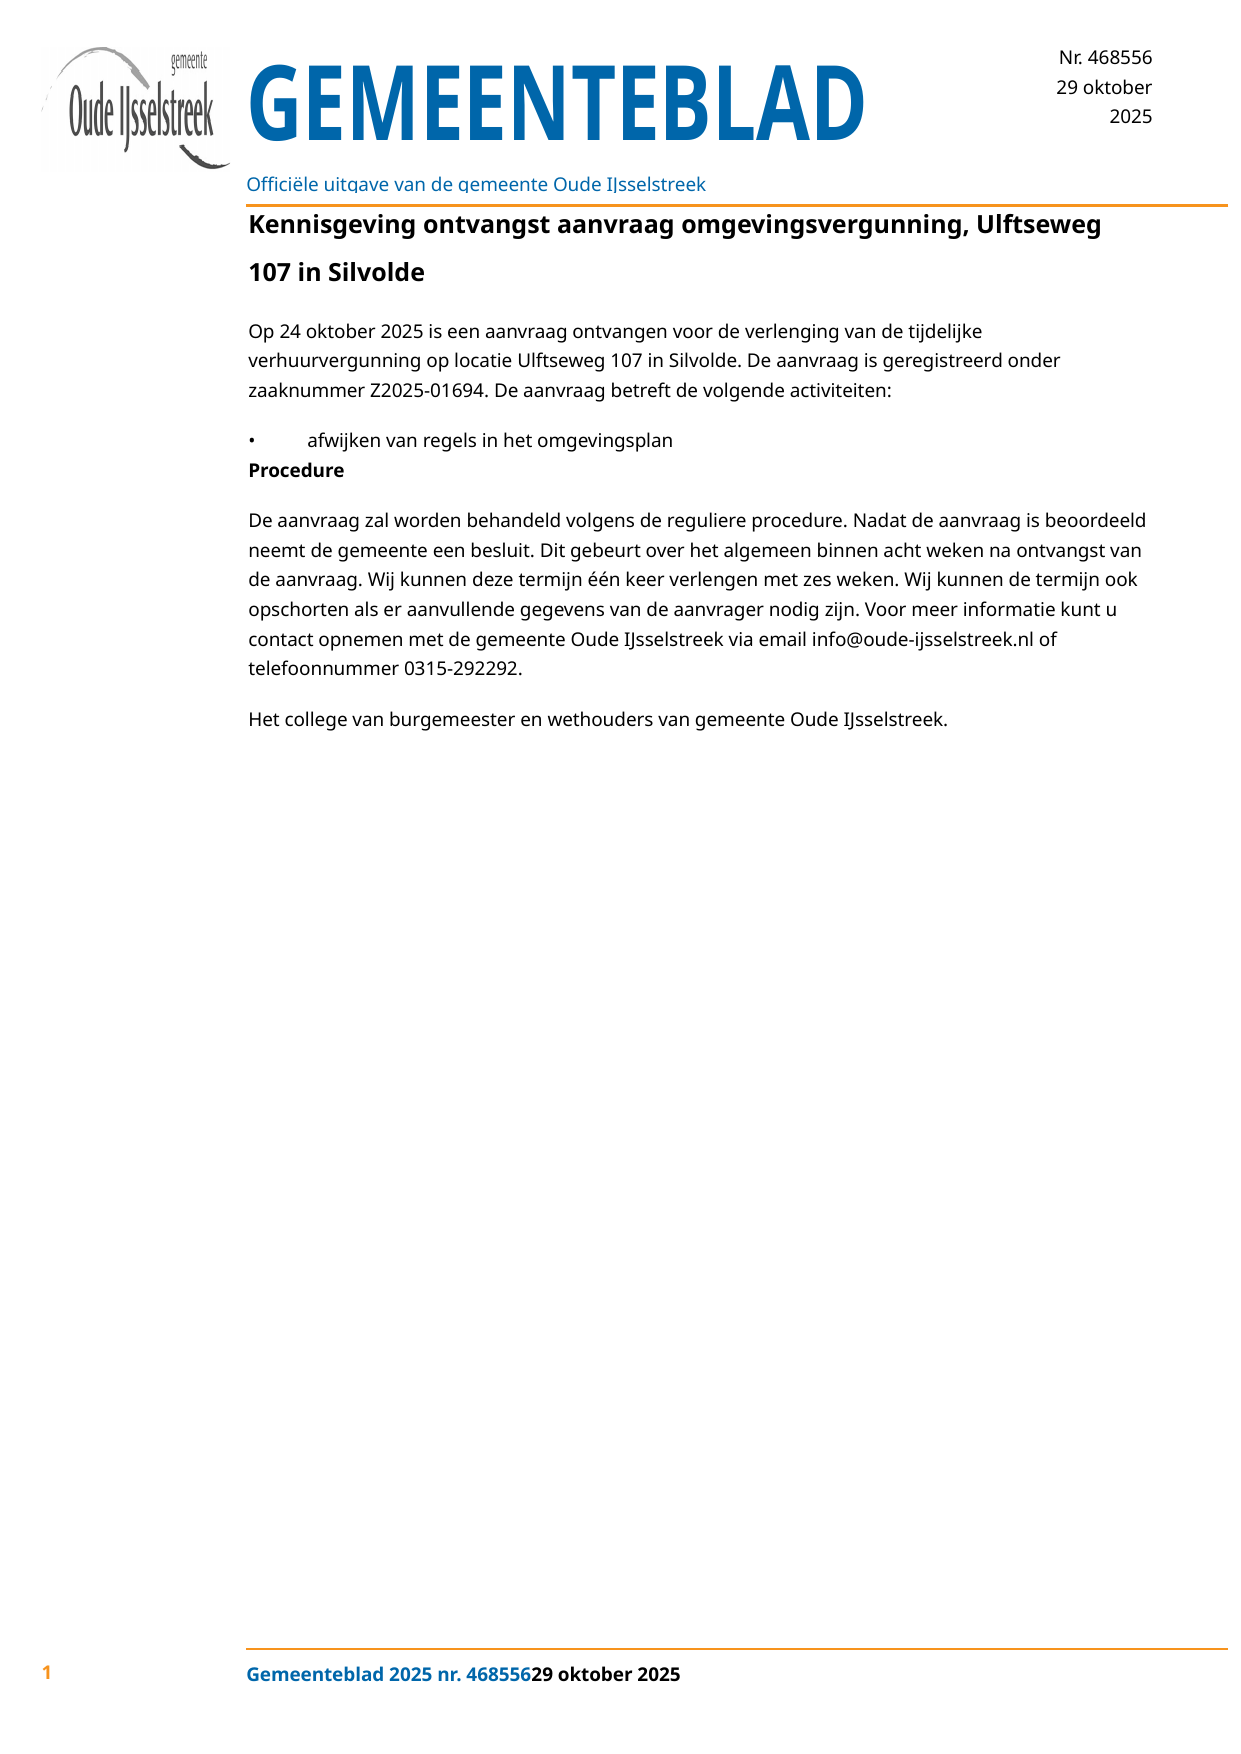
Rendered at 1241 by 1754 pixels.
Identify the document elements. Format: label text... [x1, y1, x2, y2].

picture [41, 47, 231, 172]
text Kennisgeving ontvangst aanvraag omgevingsvergunning, Ulftseweg 107 in Silvolde [248, 207, 1152, 288]
list afwijken van regels in het omgevingsplan [248, 427, 1152, 453]
text Procedure [248, 457, 1152, 483]
text De aanvraag zal worden behandeld volgens de reguliere procedure. Nadat de aanvraag is beoordeeld neemt de gemeente een besluit. Dit gebeurt over het algemeen binnen acht weken na ontvangst van de aanvraag. Wij kunnen deze termijn één keer verlengen met zes weken. Wij kunnen de termijn ook opschorten als er aanvullende gegevens van de aanvrager nodig zijn. Voor meer informatie kunt u contact opnemen met de gemeente Oude IJsselstreek via email info@oude-ijsselstreek.nl of telefoonnummer 0315-292292. [248, 507, 1152, 681]
text Op 24 oktober 2025 is een aanvraag ontvangen voor de verlenging van de tijdelijke verhuurvergunning op locatie Ulftseweg 107 in Silvolde. De aanvraag is geregistreerd onder zaaknummer Z2025-01694. De aanvraag betreft de volgende activiteiten: [248, 318, 1152, 403]
text Het college van burgemeester en wethouders van gemeente Oude IJsselstreek. [248, 706, 1152, 732]
